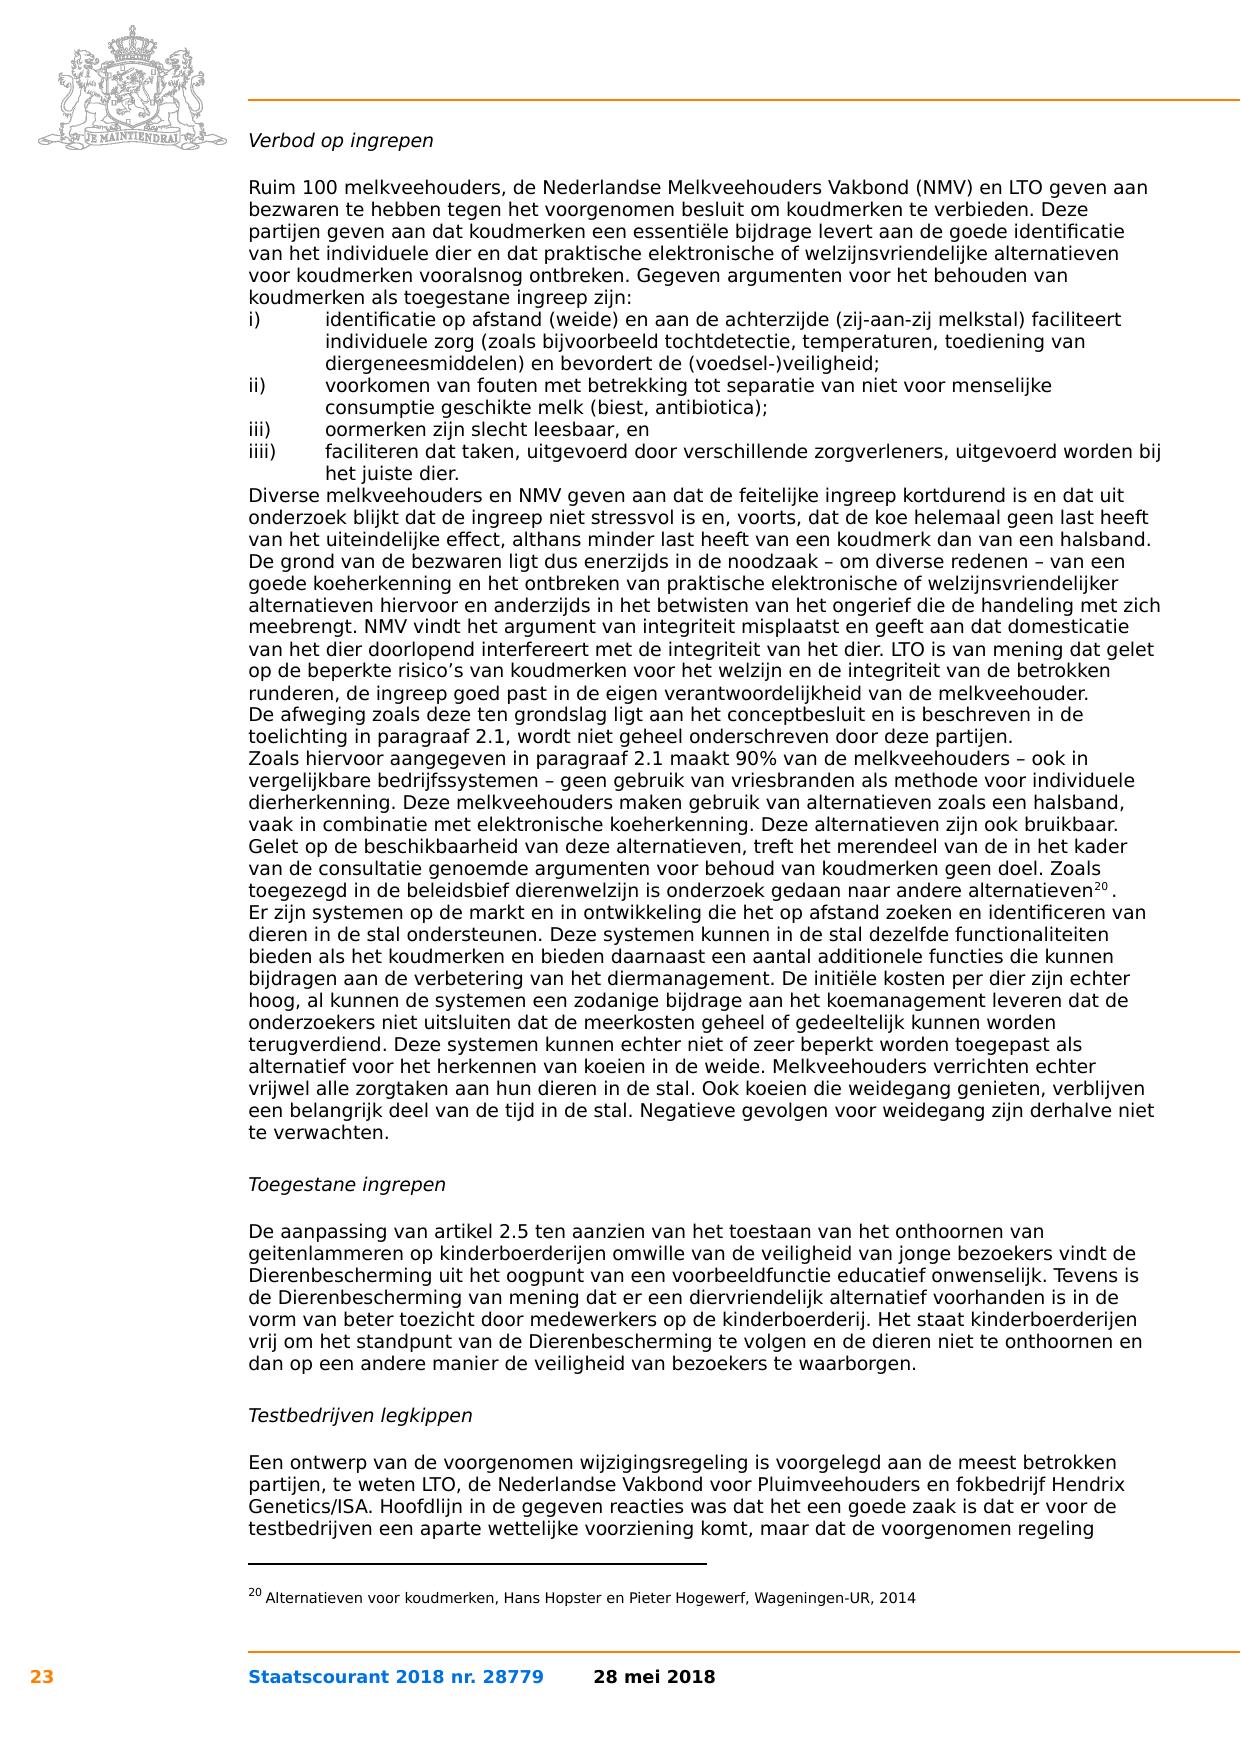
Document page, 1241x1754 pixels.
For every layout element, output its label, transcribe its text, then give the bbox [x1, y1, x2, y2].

text Alternatieven voor koudmerken, Hans Hopster en Pieter Hogewerf, Wageningen-UR, 2014 [248, 1586, 1163, 1608]
text De afweging zoals deze ten grondslag ligt aan het conceptbesluit en is beschreven in de toelichting in paragraaf 2.1, wordt niet geheel onderschreven door deze partijen. [248, 704, 1163, 748]
text i) identificatie op afstand (weide) en aan de achterzijde (zij-aan-zij melkstal) faciliteert individuele zorg (zoals bijvoorbeeld tochtdetectie, temperaturen, toediening van diergeneesmiddelen) en bevordert de (voedsel-)veiligheid; [248, 309, 1163, 375]
subtitle Toegestane ingrepen [248, 1174, 1163, 1196]
text Er zijn systemen op de markt en in ontwikkeling die het op afstand zoeken en identificeren van dieren in de stal ondersteunen. Deze systemen kunnen in de stal dezelfde functionaliteiten bieden als het koudmerken en bieden daarnaast een aantal additionele functies die kunnen bijdragen aan de verbetering van het diermanagement. De initiële kosten per dier zijn echter hoog, al kunnen de systemen een zodanige bijdrage aan het koemanagement leveren dat de onderzoekers niet uitsluiten dat de meerkosten geheel of gedeeltelijk kunnen worden terugverdiend. Deze systemen kunnen echter niet of zeer beperkt worden toegepast als alternatief voor het herkennen van koeien in de weide. Melkveehouders verrichten echter vrijwel alle zorgtaken aan hun dieren in de stal. Ook koeien die weidegang genieten, verblijven een belangrijk deel van de tijd in de stal. Negatieve gevolgen voor weidegang zijn derhalve niet te verwachten. [248, 902, 1163, 1144]
text iiii) faciliteren dat taken, uitgevoerd door verschillende zorgverleners, uitgevoerd worden bij het juiste dier. [248, 441, 1163, 484]
text Diverse melkveehouders en NMV geven aan dat de feitelijke ingreep kortdurend is en dat uit onderzoek blijkt dat de ingreep niet stressvol is en, voorts, dat de koe helemaal geen last heeft van het uiteindelijke effect, althans minder last heeft van een koudmerk dan van een halsband. De grond van de bezwaren ligt dus enerzijds in de noodzaak – om diverse redenen – van een goede koeherkenning en het ontbreken van praktische elektronische of welzijnsvriendelijker alternatieven hiervoor en anderzijds in het betwisten van het ongerief die de handeling met zich meebrengt. NMV vindt het argument van integriteit misplaatst en geeft aan dat domesticatie van het dier doorlopend interfereert met de integriteit van het dier. LTO is van mening dat gelet op de beperkte risico’s van koudmerken voor het welzijn en de integriteit van de betrokken runderen, de ingreep goed past in de eigen verantwoordelijkheid van de melkveehouder. [248, 484, 1163, 704]
text Ruim 100 melkveehouders, de Nederlandse Melkveehouders Vakbond (NMV) en LTO geven aan bezwaren te hebben tegen het voorgenomen besluit om koudmerken te verbieden. Deze partijen geven aan dat koudmerken een essentiële bijdrage levert aan de goede identificatie van het individuele dier en dat praktische elektronische of welzijnsvriendelijke alternatieven voor koudmerken vooralsnog ontbreken. Gegeven argumenten voor het behouden van koudmerken als toegestane ingreep zijn: [248, 177, 1163, 309]
subtitle Verbod op ingrepen [248, 130, 1163, 152]
text ii) voorkomen van fouten met betrekking tot separatie van niet voor menselijke consumptie geschikte melk (biest, antibiotica); [248, 375, 1163, 419]
text De aanpassing van artikel 2.5 ten aanzien van het toestaan van het onthoornen van geitenlammeren op kinderboerderijen omwille van de veiligheid van jonge bezoekers vindt de Dierenbescherming uit het oogpunt van een voorbeeldfunctie educatief onwenselijk. Tevens is de Dierenbescherming van mening dat er een diervriendelijk alternatief voorhanden is in de vorm van beter toezicht door medewerkers op de kinderboerderij. Het staat kinderboerderijen vrij om het standpunt van de Dierenbescherming te volgen en de dieren niet te onthoornen en dan op een andere manier de veiligheid van bezoekers te waarborgen. [248, 1221, 1163, 1375]
subtitle Testbedrijven legkippen [248, 1405, 1163, 1427]
text Zoals hiervoor aangegeven in paragraaf 2.1 maakt 90% van de melkveehouders – ook in vergelijkbare bedrijfssystemen – geen gebruik van vriesbranden als methode voor individuele dierherkenning. Deze melkveehouders maken gebruik van alternatieven zoals een halsband, vaak in combinatie met elektronische koeherkenning. Deze alternatieven zijn ook bruikbaar. Gelet op de beschikbaarheid van deze alternatieven, treft het merendeel van de in het kader van de consultatie genoemde argumenten voor behoud van koudmerken geen doel. Zoals toegezegd in de beleidsbief dierenwelzijn is onderzoek gedaan naar andere alternatieven. [248, 748, 1163, 902]
text iii) oormerken zijn slecht leesbaar, en [248, 419, 1163, 441]
picture [38, 25, 227, 150]
text Een ontwerp van de voorgenomen wijzigingsregeling is voorgelegd aan de meest betrokken partijen, te weten LTO, de Nederlandse Vakbond voor Pluimveehouders en fokbedrijf Hendrix Genetics/ISA. Hoofdlijn in de gegeven reacties was dat het een goede zaak is dat er voor de testbedrijven een aparte wettelijke voorziening komt, maar dat de voorgenomen regeling [248, 1452, 1163, 1540]
